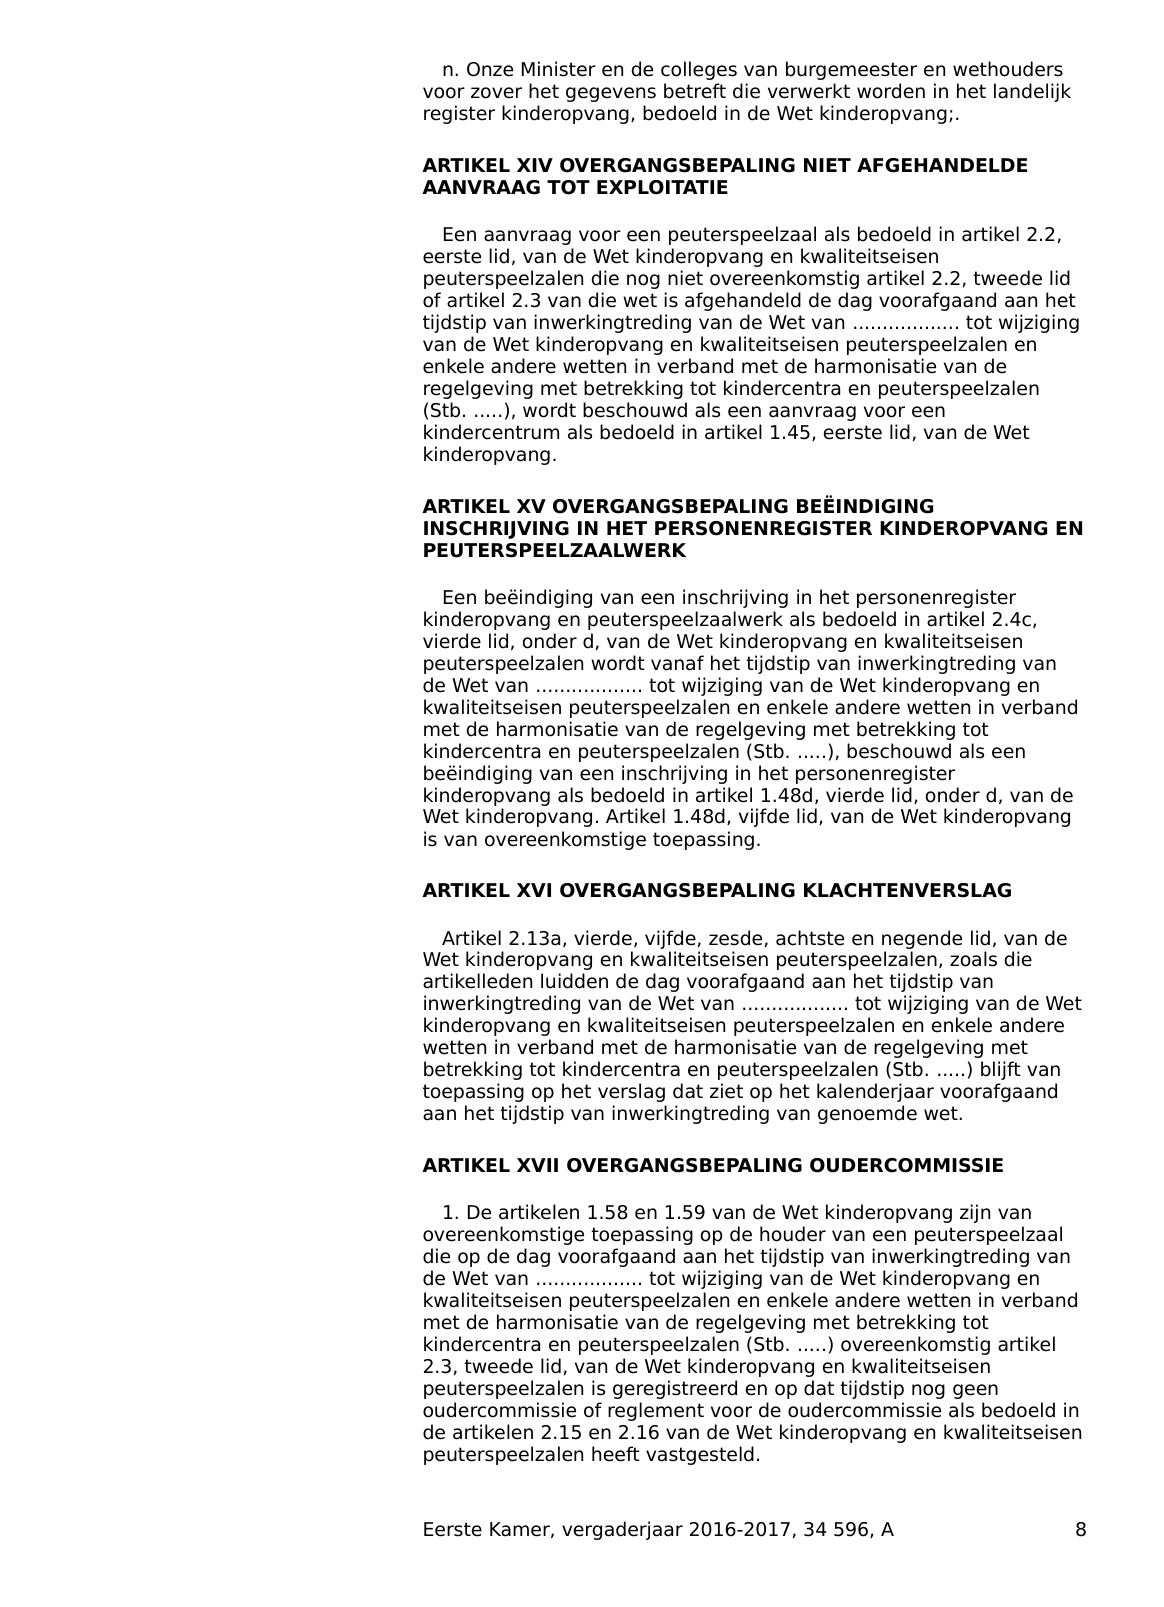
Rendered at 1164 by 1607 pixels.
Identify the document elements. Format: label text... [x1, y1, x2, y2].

text Een beëindiging van een inschrijving in het personenregister kinderopvang en peuterspeelzaalwerk als bedoeld in artikel 2.4c, vierde lid, onder d, van de Wet kinderopvang en kwaliteitseisen peuterspeelzalen wordt vanaf het tijdstip van inwerkingtreding van de Wet van .................. tot wijziging van de Wet kinderopvang en kwaliteitseisen peuterspeelzalen en enkele andere wetten in verband met de harmonisatie van de regelgeving met betrekking tot kindercentra en peuterspeelzalen (Stb. .....), beschouwd als een beëindiging van een inschrijving in het personenregister kinderopvang als bedoeld in artikel 1.48d, vierde lid, onder d, van de Wet kinderopvang. Artikel 1.48d, vijfde lid, van de Wet kinderopvang is van overeenkomstige toepassing. [422, 587, 1087, 850]
subtitle ARTIKEL XVII OVERGANGSBEPALING OUDERCOMMISSIE [422, 1155, 1087, 1177]
text Artikel 2.13a, vierde, vijfde, zesde, achtste en negende lid, van de Wet kinderopvang en kwaliteitseisen peuterspeelzalen, zoals die artikelleden luidden de dag voorafgaand aan het tijdstip van inwerkingtreding van de Wet van .................. tot wijziging van de Wet kinderopvang en kwaliteitseisen peuterspeelzalen en enkele andere wetten in verband met de harmonisatie van de regelgeving met betrekking tot kindercentra en peuterspeelzalen (Stb. .....) blijft van toepassing op het verslag dat ziet op het kalenderjaar voorafgaand aan het tijdstip van inwerkingtreding van genoemde wet. [422, 927, 1087, 1125]
text n. Onze Minister en de colleges van burgemeester en wethouders voor zover het gegevens betreft die verwerkt worden in het landelijk register kinderopvang, bedoeld in de Wet kinderopvang;. [422, 59, 1087, 125]
subtitle ARTIKEL XVI OVERGANGSBEPALING KLACHTENVERSLAG [422, 880, 1087, 902]
text 1. De artikelen 1.58 en 1.59 van de Wet kinderopvang zijn van overeenkomstige toepassing op de houder van een peuterspeelzaal die op de dag voorafgaand aan het tijdstip van inwerkingtreding van de Wet van .................. tot wijziging van de Wet kinderopvang en kwaliteitseisen peuterspeelzalen en enkele andere wetten in verband met de harmonisatie van de regelgeving met betrekking tot kindercentra en peuterspeelzalen (Stb. .....) overeenkomstig artikel 2.3, tweede lid, van de Wet kinderopvang en kwaliteitseisen peuterspeelzalen is geregistreerd en op dat tijdstip nog geen oudercommissie of reglement voor de oudercommissie als bedoeld in de artikelen 2.15 en 2.16 van de Wet kinderopvang en kwaliteitseisen peuterspeelzalen heeft vastgesteld. [422, 1202, 1087, 1466]
subtitle ARTIKEL XV OVERGANGSBEPALING BEËINDIGING INSCHRIJVING IN HET PERSONENREGISTER KINDEROPVANG EN PEUTERSPEELZAALWERK [422, 496, 1087, 562]
subtitle ARTIKEL XIV OVERGANGSBEPALING NIET AFGEHANDELDE AANVRAAG TOT EXPLOITATIE [422, 155, 1087, 199]
text Een aanvraag voor een peuterspeelzaal als bedoeld in artikel 2.2, eerste lid, van de Wet kinderopvang en kwaliteitseisen peuterspeelzalen die nog niet overeenkomstig artikel 2.2, tweede lid of artikel 2.3 van die wet is afgehandeld de dag voorafgaand aan het tijdstip van inwerkingtreding van de Wet van .................. tot wijziging van de Wet kinderopvang en kwaliteitseisen peuterspeelzalen en enkele andere wetten in verband met de harmonisatie van de regelgeving met betrekking tot kindercentra en peuterspeelzalen (Stb. .....), wordt beschouwd als een aanvraag voor een kindercentrum als bedoeld in artikel 1.45, eerste lid, van de Wet kinderopvang. [422, 224, 1087, 466]
